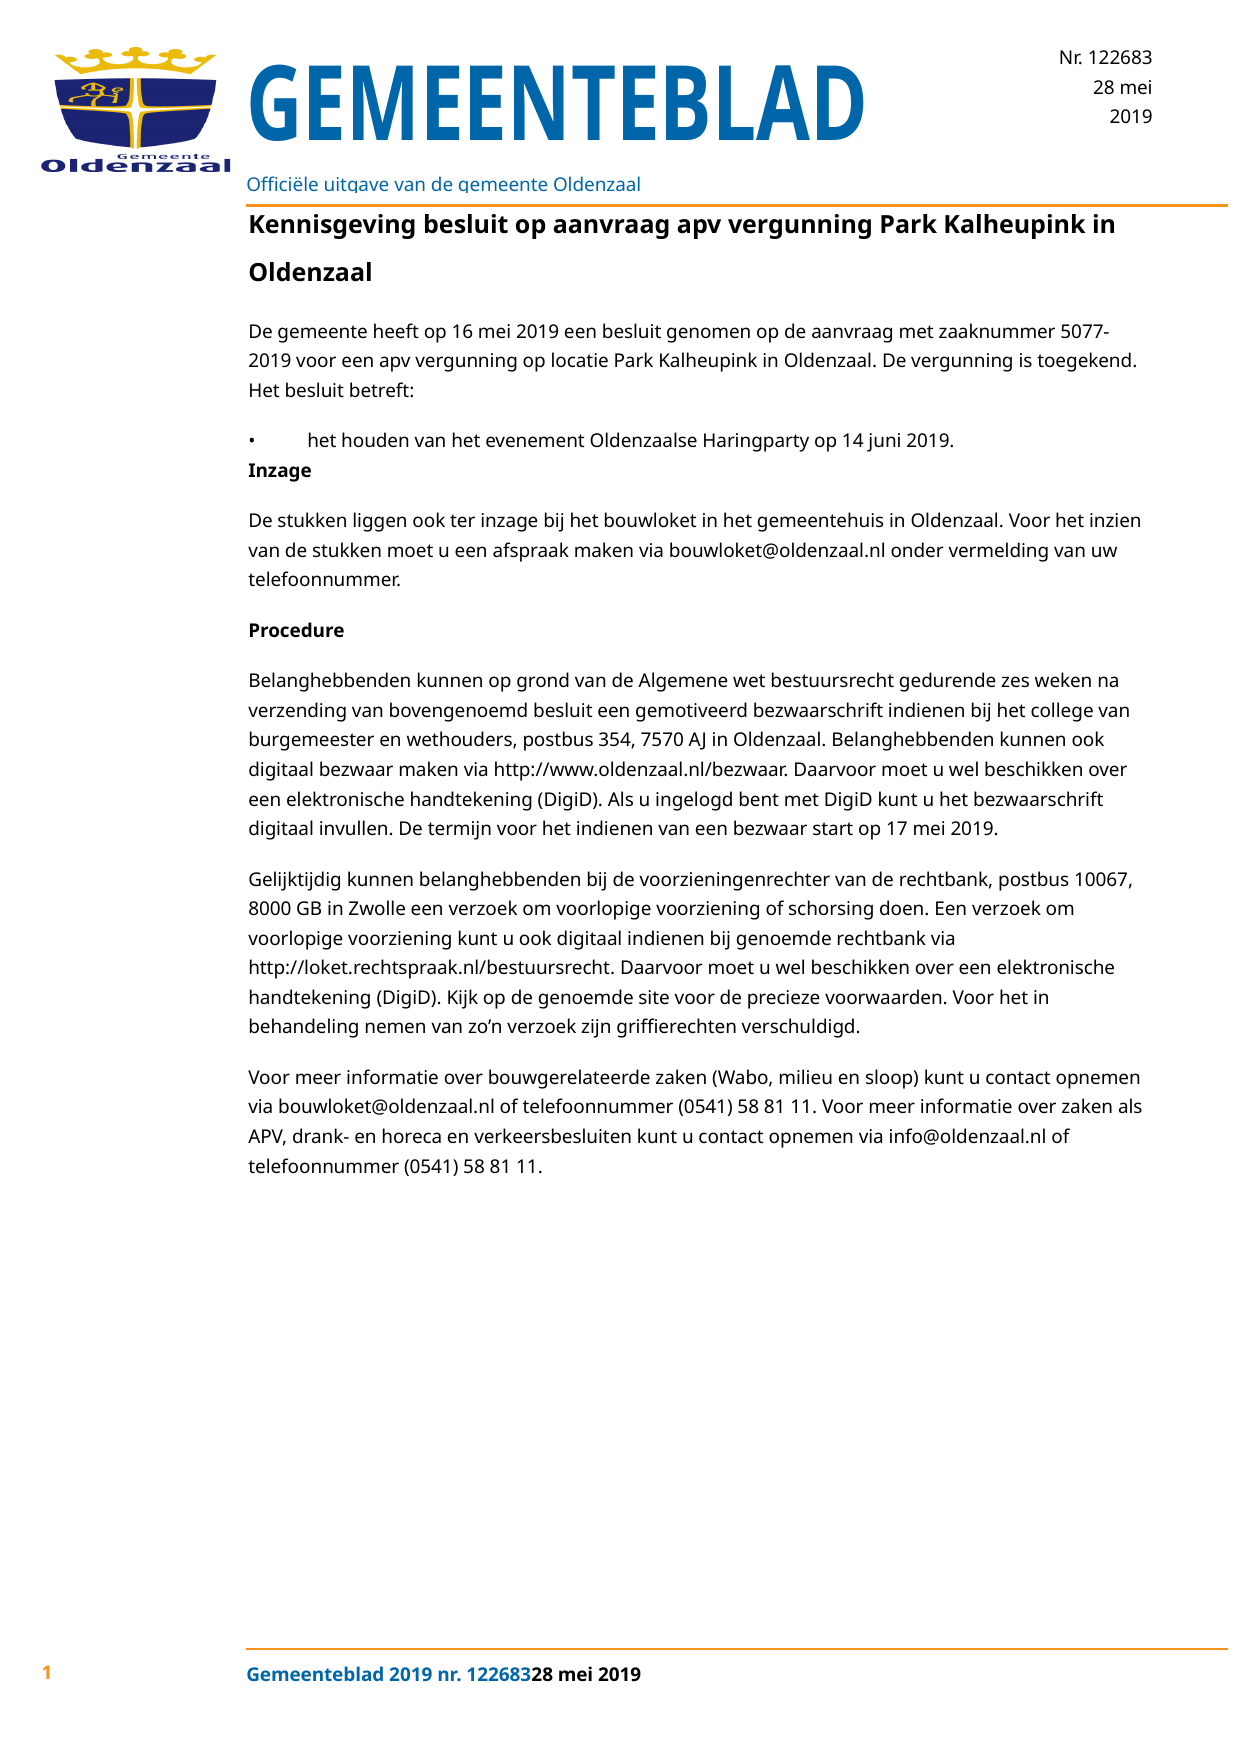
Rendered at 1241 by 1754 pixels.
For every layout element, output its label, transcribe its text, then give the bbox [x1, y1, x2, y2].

text Belanghebbenden kunnen op grond van de Algemene wet bestuursrecht gedurende zes weken na verzending van bovengenoemd besluit een gemotiveerd bezwaarschrift indienen bij het college van burgemeester en wethouders, postbus 354, 7570 AJ in Oldenzaal. Belanghebbenden kunnen ook digitaal bezwaar maken via http://www.oldenzaal.nl/bezwaar. Daarvoor moet u wel beschikken over een elektronische handtekening (DigiD). Als u ingelogd bent met DigiD kunt u het bezwaarschrift digitaal invullen. De termijn voor het indienen van een bezwaar start op 17 mei 2019. [248, 667, 1152, 841]
picture [41, 47, 231, 172]
list het houden van het evenement Oldenzaalse Haringparty op 14 juni 2019. [248, 427, 1152, 453]
text Gelijktijdig kunnen belanghebbenden bij de voorzieningenrechter van de rechtbank, postbus 10067, 8000 GB in Zwolle een verzoek om voorlopige voorziening of schorsing doen. Een verzoek om voorlopige voorziening kunt u ook digitaal indienen bij genoemde rechtbank via http://loket.rechtspraak.nl/bestuursrecht. Daarvoor moet u wel beschikken over een elektronische handtekening (DigiD). Kijk op de genoemde site voor de precieze voorwaarden. Voor het in behandeling nemen van zo’n verzoek zijn griffierechten verschuldigd. [248, 866, 1152, 1039]
text De stukken liggen ook ter inzage bij het bouwloket in het gemeentehuis in Oldenzaal. Voor het inzien van de stukken moet u een afspraak maken via bouwloket@oldenzaal.nl onder vermelding van uw telefoonnummer. [248, 507, 1152, 592]
text Procedure [248, 617, 1152, 643]
text Voor meer informatie over bouwgerelateerde zaken (Wabo, milieu en sloop) kunt u contact opnemen via bouwloket@oldenzaal.nl of telefoonnummer (0541) 58 81 11. Voor meer informatie over zaken als APV, drank- en horeca en verkeersbesluiten kunt u contact opnemen via info@oldenzaal.nl of telefoonnummer (0541) 58 81 11. [248, 1064, 1152, 1179]
text Inzage [248, 457, 1152, 483]
text Kennisgeving besluit op aanvraag apv vergunning Park Kalheupink in Oldenzaal [248, 207, 1152, 288]
text De gemeente heeft op 16 mei 2019 een besluit genomen op de aanvraag met zaaknummer 5077-2019 voor een apv vergunning op locatie Park Kalheupink in Oldenzaal. De vergunning is toegekend. Het besluit betreft: [248, 318, 1152, 403]
